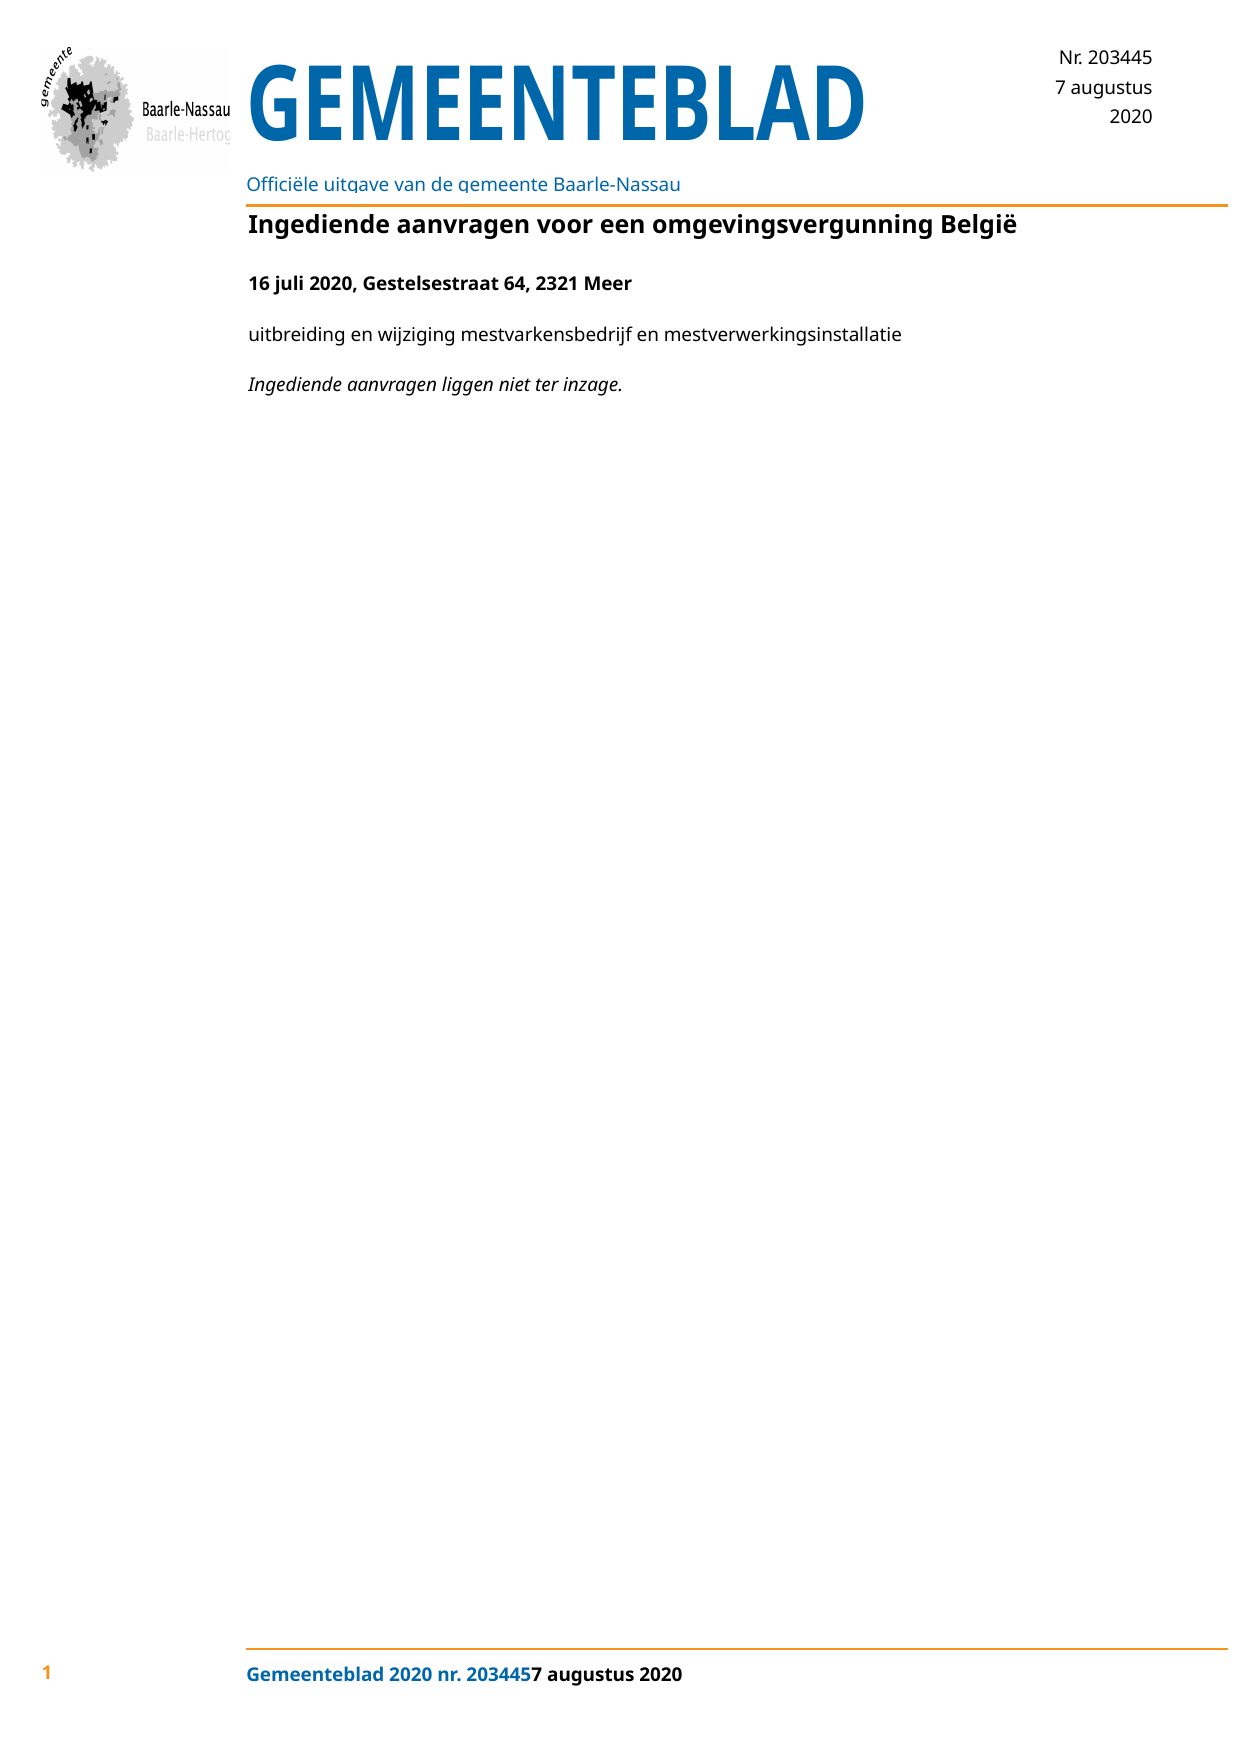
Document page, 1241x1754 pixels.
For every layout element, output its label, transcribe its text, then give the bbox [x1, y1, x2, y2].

text Ingediende aanvragen liggen niet ter inzage. [248, 371, 1152, 397]
picture [41, 47, 231, 172]
text Ingediende aanvragen voor een omgevingsvergunning België [248, 207, 1152, 241]
text 16 juli 2020, Gestelsestraat 64, 2321 Meer [248, 270, 1152, 296]
text uitbreiding en wijziging mestvarkensbedrijf en mestverwerkingsinstallatie [248, 321, 1152, 346]
